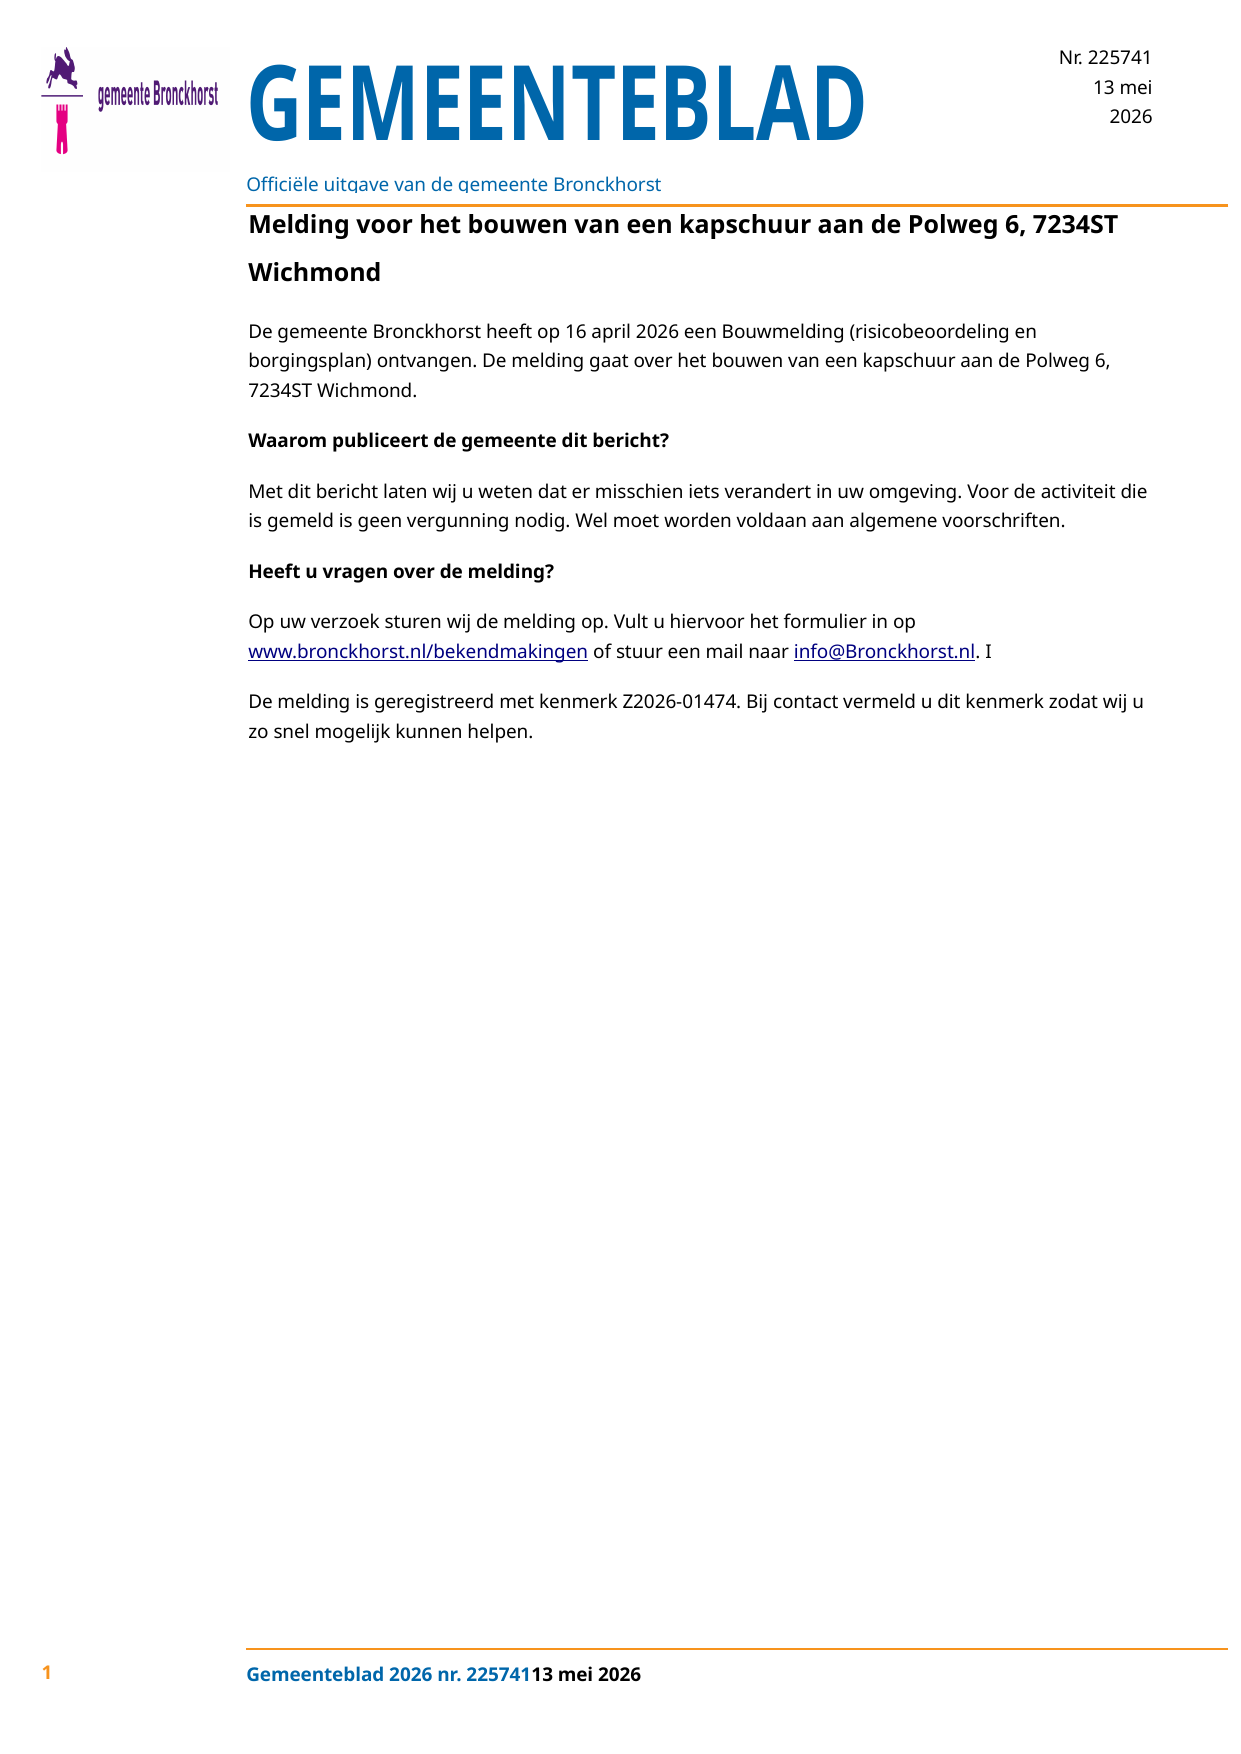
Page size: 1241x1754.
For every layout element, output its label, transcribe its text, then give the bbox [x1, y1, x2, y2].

text De melding is geregistreerd met kenmerk Z2026-01474. Bij contact vermeld u dit kenmerk zodat wij u zo snel mogelijk kunnen helpen. [248, 688, 1152, 744]
text Heeft u vragen over de melding? [248, 558, 1152, 584]
text Melding voor het bouwen van een kapschuur aan de Polweg 6, 7234ST Wichmond [248, 207, 1152, 288]
text Waarom publiceert de gemeente dit bericht? [248, 427, 1152, 453]
text Op uw verzoek sturen wij de melding op. Vult u hiervoor het formulier in op www.bronckhorst.nl/bekendmakingen of stuur een mail naar info@Bronckhorst.nl. I [248, 608, 1152, 664]
text De gemeente Bronckhorst heeft op 16 april 2026 een Bouwmelding (risicobeoordeling en borgingsplan) ontvangen. De melding gaat over het bouwen van een kapschuur aan de Polweg 6, 7234ST Wichmond. [248, 318, 1152, 403]
text Met dit bericht laten wij u weten dat er misschien iets verandert in uw omgeving. Voor de activiteit die is gemeld is geen vergunning nodig. Wel moet worden voldaan aan algemene voorschriften. [248, 478, 1152, 533]
picture [41, 47, 231, 172]
